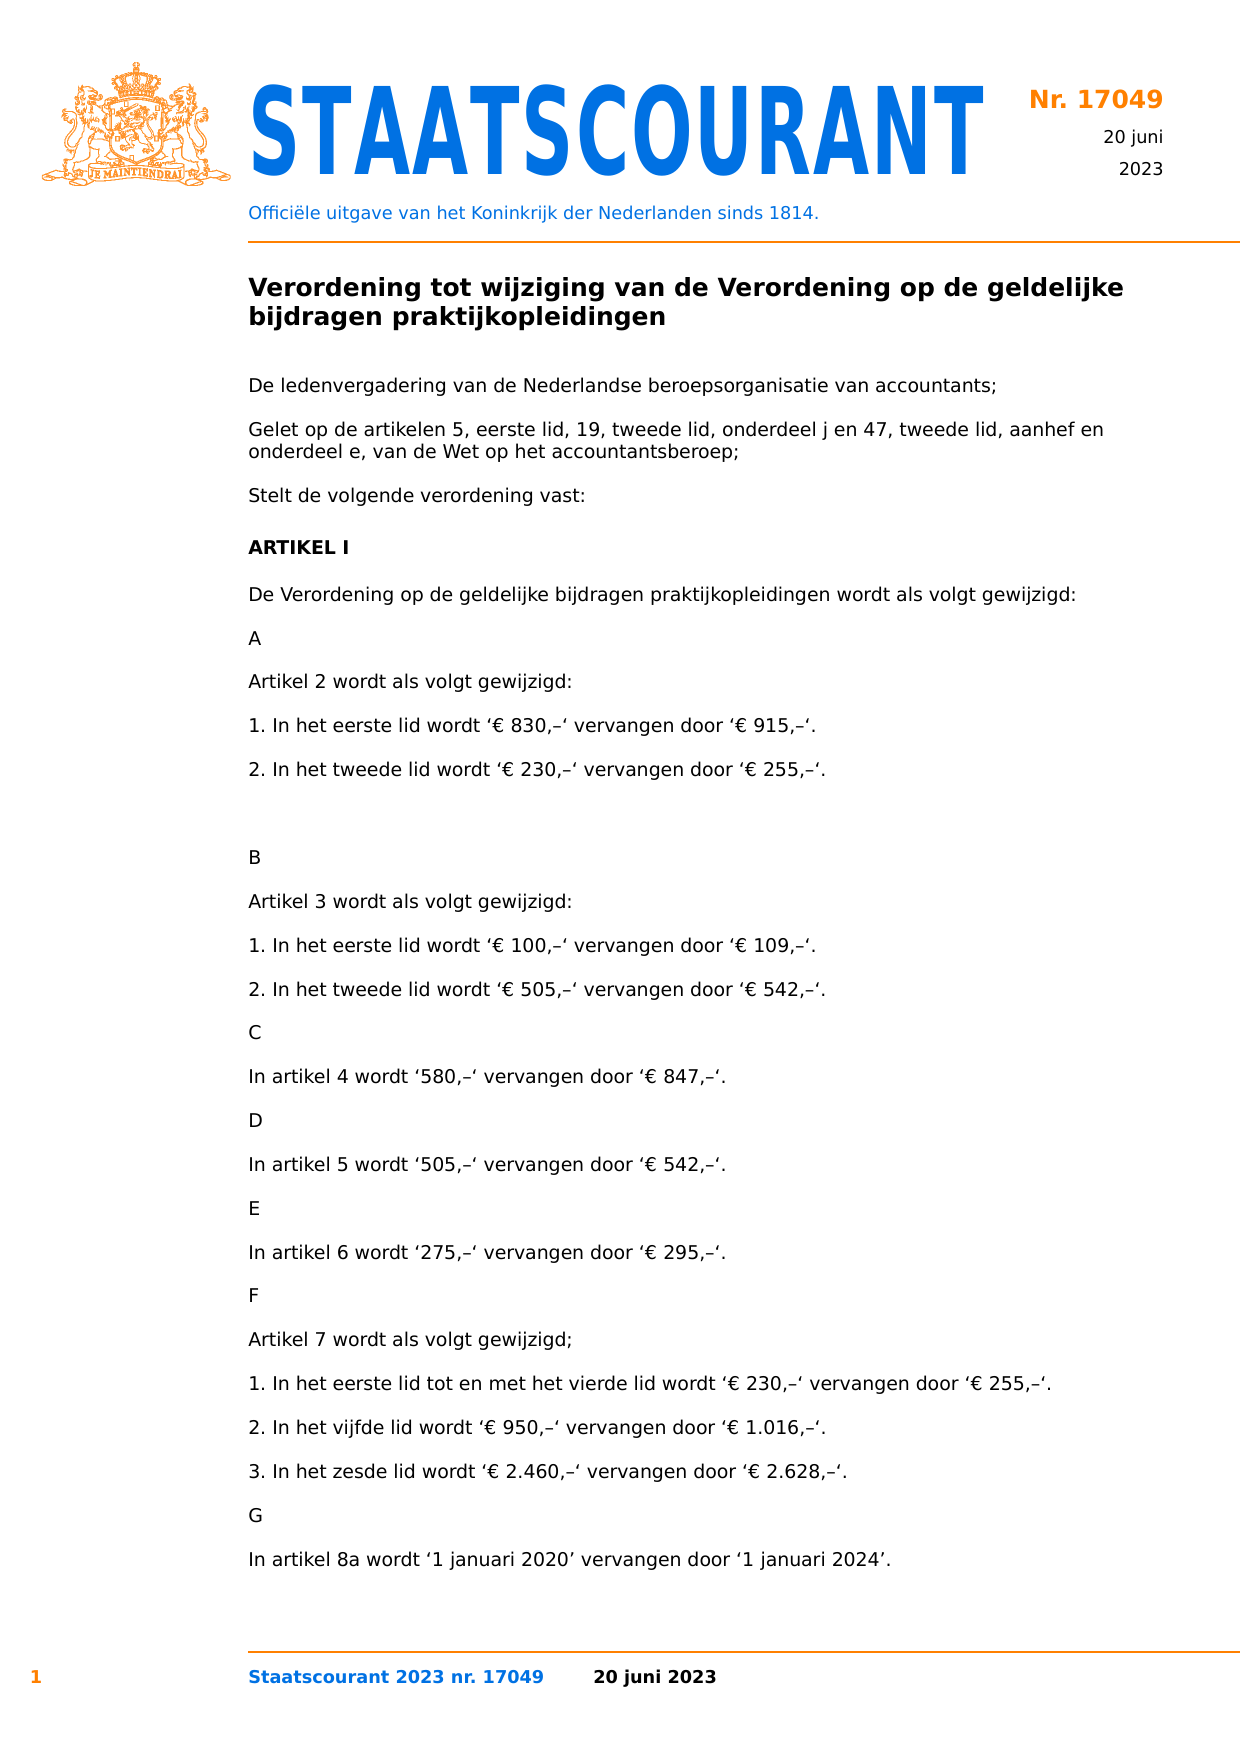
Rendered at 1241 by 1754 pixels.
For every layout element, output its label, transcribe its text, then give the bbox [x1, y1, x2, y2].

text De ledenvergadering van de Nederlandse beroepsorganisatie van accountants; [248, 375, 1163, 397]
text Artikel 2 wordt als volgt gewijzigd: [248, 671, 1163, 693]
text A [248, 628, 1163, 649]
text Artikel 7 wordt als volgt gewijzigd; [248, 1329, 1163, 1351]
text In artikel 6 wordt ‘275,–‘ vervangen door ‘€ 295,–‘. [248, 1242, 1163, 1263]
table_cell 2023 [998, 153, 1240, 203]
text Artikel 3 wordt als volgt gewijzigd: [248, 891, 1163, 913]
text G [248, 1505, 1163, 1527]
text In artikel 5 wordt ‘505,–‘ vervangen door ‘€ 542,–‘. [248, 1154, 1163, 1176]
table_header Nr. 17049 [998, 62, 1240, 121]
text 2. In het tweede lid wordt ‘€ 505,–‘ vervangen door ‘€ 542,–‘. [248, 978, 1163, 1000]
text Stelt de volgende verordening vast: [248, 485, 1163, 507]
text C [248, 1022, 1163, 1044]
text E [248, 1198, 1163, 1220]
text In artikel 4 wordt ‘580,–‘ vervangen door ‘€ 847,–‘. [248, 1066, 1163, 1088]
picture [41, 62, 231, 186]
table_cell 20 juni [998, 121, 1240, 153]
text De Verordening op de geldelijke bijdragen praktijkopleidingen wordt als volgt gewijzigd: [248, 584, 1163, 606]
text 2. In het vijfde lid wordt ‘€ 950,–‘ vervangen door ‘€ 1.016,–‘. [248, 1417, 1163, 1439]
text F [248, 1285, 1163, 1307]
text 1. In het eerste lid wordt ‘€ 830,–‘ vervangen door ‘€ 915,–‘. [248, 715, 1163, 737]
table_cell Officiële uitgave van het Koninkrijk der Nederlanden sinds 1814. [248, 203, 1240, 241]
text B [248, 847, 1163, 869]
subtitle ARTIKEL I [248, 537, 1163, 559]
text 2. In het tweede lid wordt ‘€ 230,–‘ vervangen door ‘€ 255,–‘. [248, 759, 1163, 781]
subtitle Verordening tot wijziging van de Verordening op de geldelijke bijdragen praktijkopleidingen [248, 273, 1163, 331]
text In artikel 8a wordt ‘1 januari 2020’ vervangen door ‘1 januari 2024’. [248, 1548, 1163, 1571]
table_header [25, 62, 248, 241]
text 1. In het eerste lid wordt ‘€ 100,–‘ vervangen door ‘€ 109,–‘. [248, 934, 1163, 957]
text 1. In het eerste lid tot en met het vierde lid wordt ‘€ 230,–‘ vervangen door ‘€ 255,–‘. [248, 1373, 1163, 1395]
text D [248, 1110, 1163, 1132]
text 3. In het zesde lid wordt ‘€ 2.460,–‘ vervangen door ‘€ 2.628,–‘. [248, 1461, 1163, 1483]
text Gelet op de artikelen 5, eerste lid, 19, tweede lid, onderdeel j en 47, tweede lid, aanhef en onderdeel e, van de Wet op het accountantsberoep; [248, 419, 1163, 463]
table_header STAATSCOURANT [248, 62, 998, 203]
